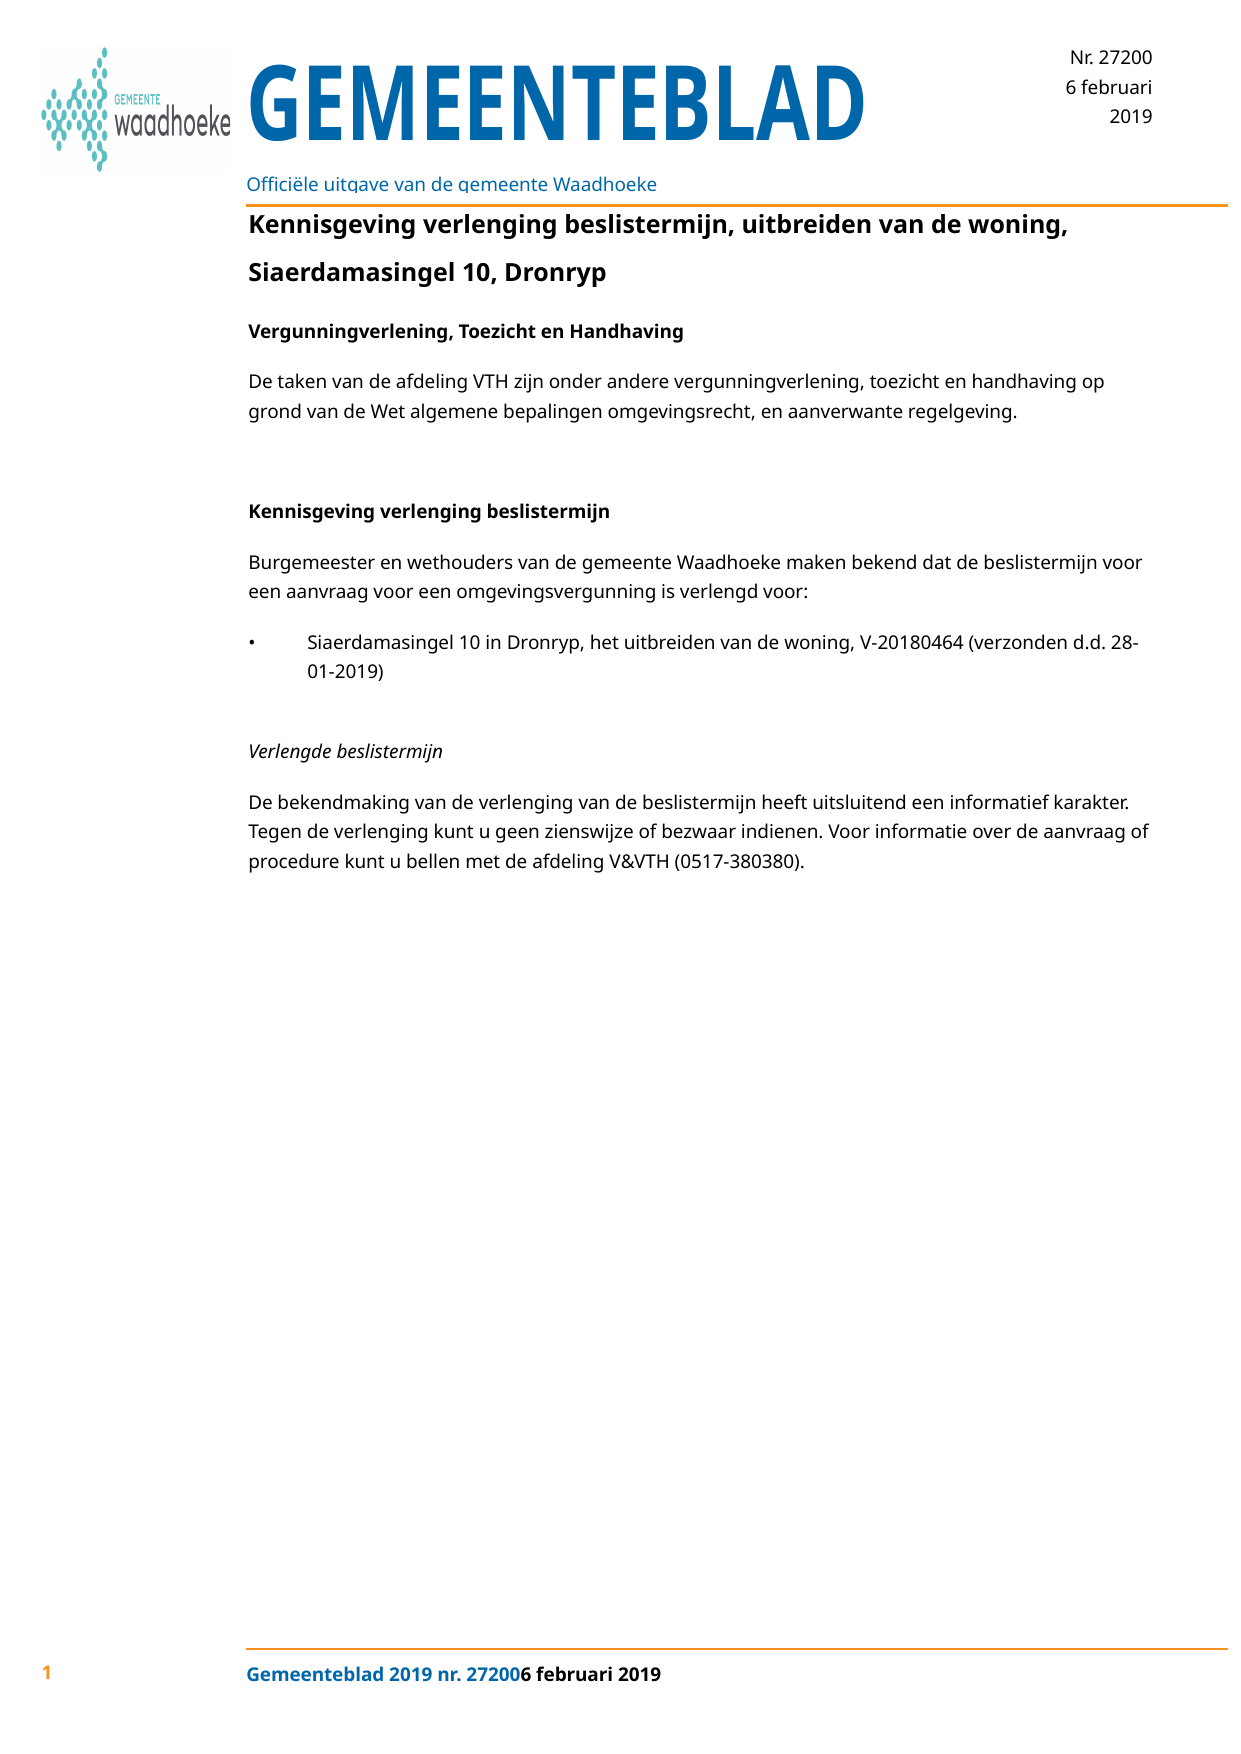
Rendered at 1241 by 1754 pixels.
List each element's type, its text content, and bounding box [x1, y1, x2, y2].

picture [41, 47, 231, 172]
text De bekendmaking van de verlenging van de beslistermijn heeft uitsluitend een informatief karakter. Tegen de verlenging kunt u geen zienswijze of bezwaar indienen. Voor informatie over de aanvraag of procedure kunt u bellen met de afdeling V&VTH (0517-380380). [248, 789, 1152, 874]
text Kennisgeving verlenging beslistermijn [248, 499, 1152, 524]
text Verlengde beslistermijn [248, 739, 1152, 764]
text Vergunningverlening, Toezicht en Handhaving [248, 318, 1152, 344]
text Kennisgeving verlenging beslistermijn, uitbreiden van de woning, Siaerdamasingel 10, Dronryp [248, 207, 1152, 288]
text Burgemeester en wethouders van de gemeente Waadhoeke maken bekend dat de beslistermijn voor een aanvraag voor een omgevingsvergunning is verlengd voor: [248, 549, 1152, 604]
text De taken van de afdeling VTH zijn onder andere vergunningverlening, toezicht en handhaving op grond van de Wet algemene bepalingen omgevingsrecht, en aanverwante regelgeving. [248, 368, 1152, 424]
list Siaerdamasingel 10 in Dronryp, het uitbreiden van de woning, V-20180464 (verzonden d.d. 28-01-2019) [248, 629, 1152, 684]
